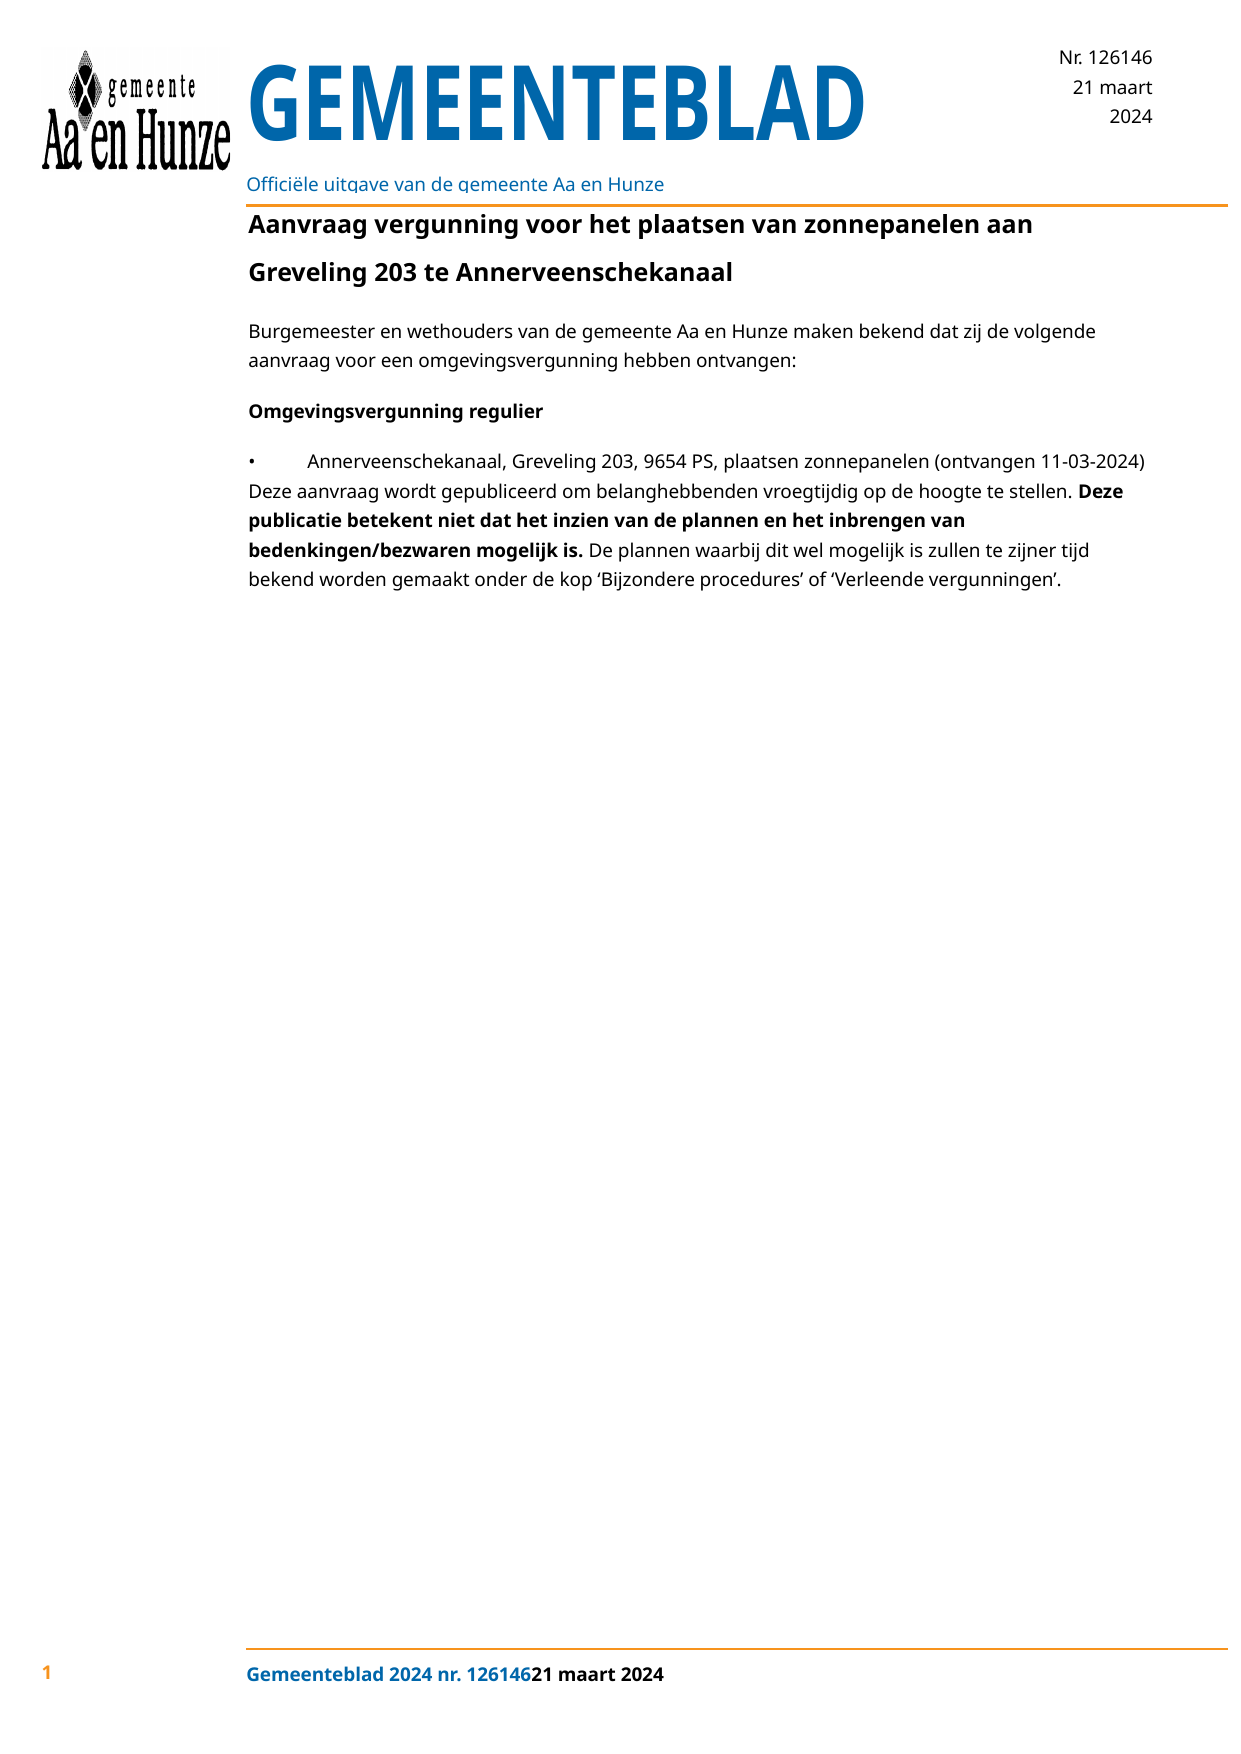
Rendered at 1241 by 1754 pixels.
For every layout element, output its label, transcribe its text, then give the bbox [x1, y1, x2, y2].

list Annerveenschekanaal, Greveling 203, 9654 PS, plaatsen zonnepanelen (ontvangen 11-03-2024) [248, 448, 1152, 474]
text Omgevingsvergunning regulier [248, 398, 1152, 424]
picture [41, 47, 231, 172]
text Burgemeester en wethouders van de gemeente Aa en Hunze maken bekend dat zij de volgende aanvraag voor een omgevingsvergunning hebben ontvangen: [248, 318, 1152, 373]
text Aanvraag vergunning voor het plaatsen van zonnepanelen aan Greveling 203 te Annerveenschekanaal [248, 207, 1152, 288]
text Deze aanvraag wordt gepubliceerd om belanghebbenden vroegtijdig op de hoogte te stellen. Deze publicatie betekent niet dat het inzien van de plannen en het inbrengen van bedenkingen/bezwaren mogelijk is. De plannen waarbij dit wel mogelijk is zullen te zijner tijd bekend worden gemaakt onder de kop ‘Bijzondere procedures’ of ‘Verleende vergunningen’. [248, 478, 1152, 592]
